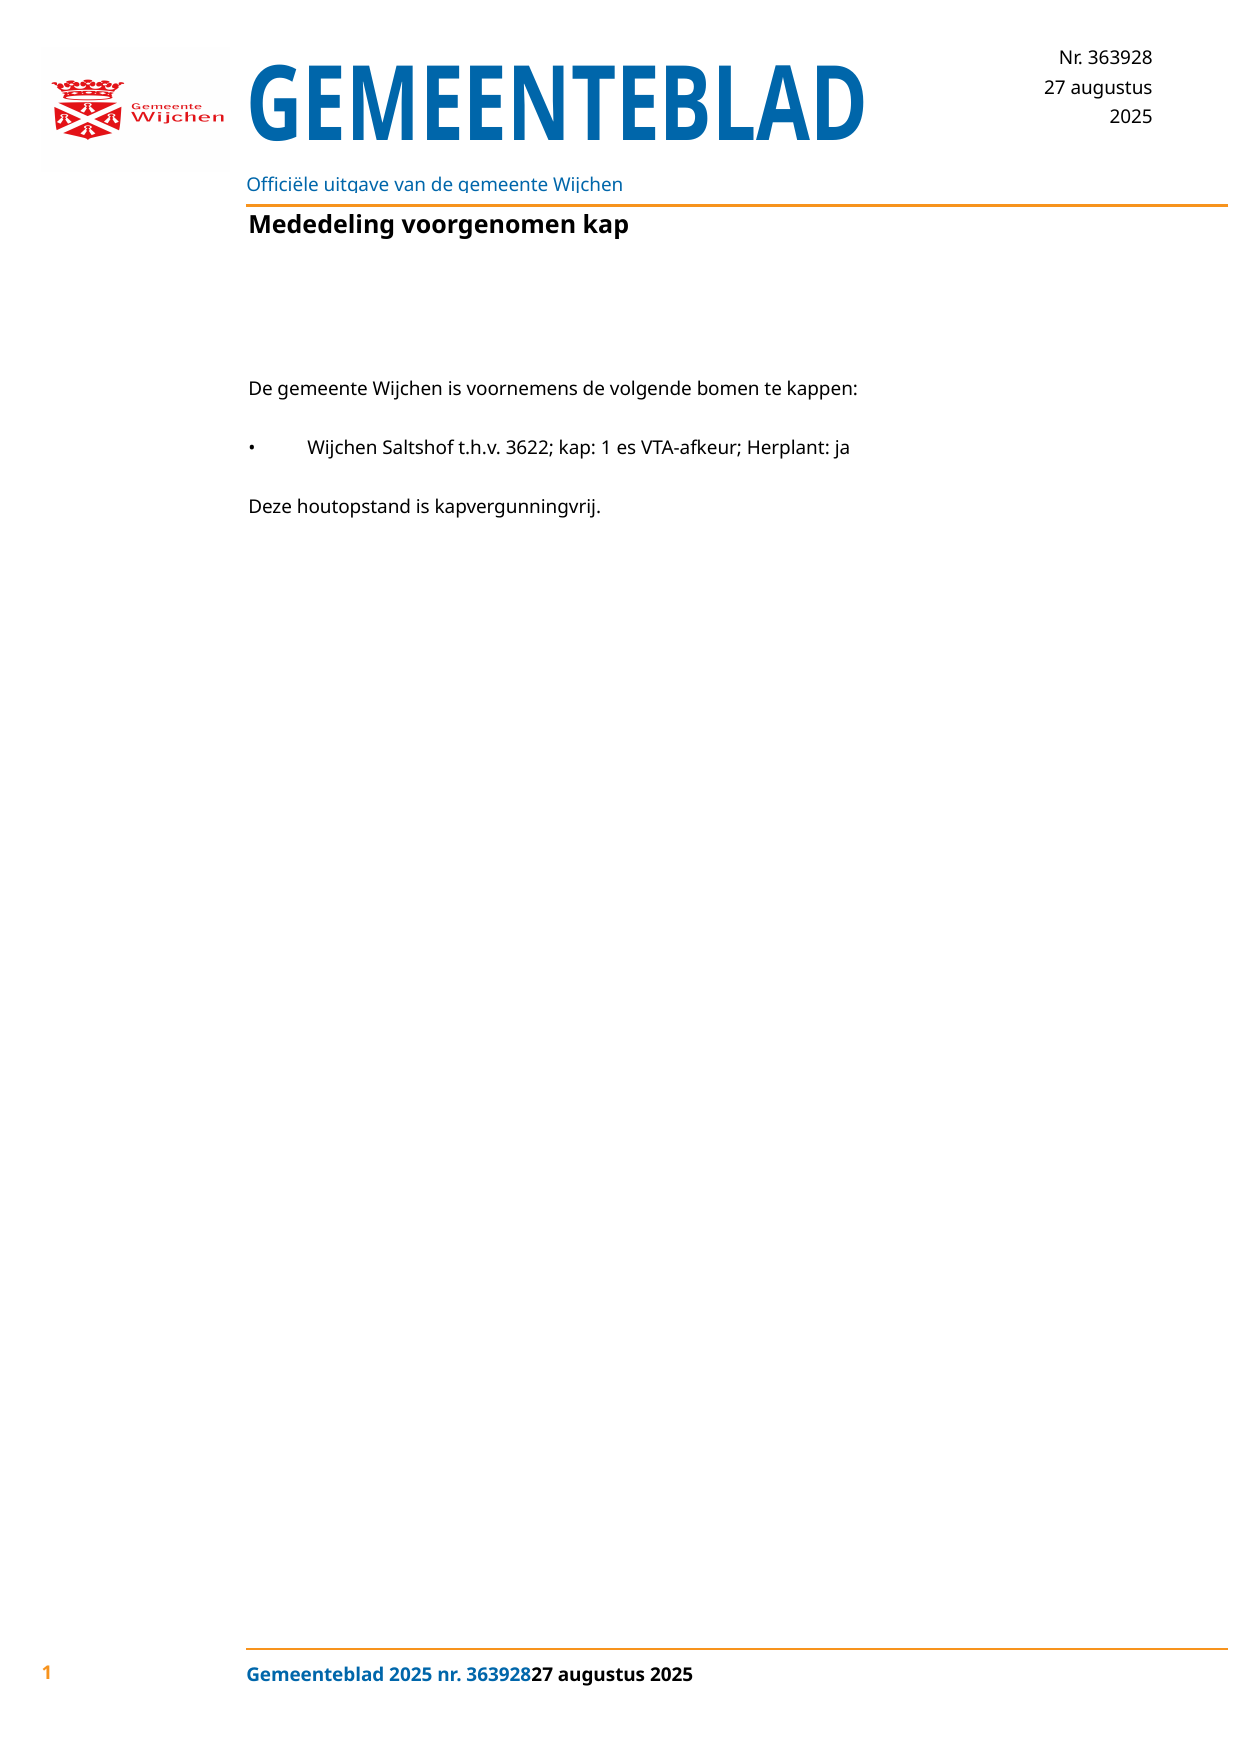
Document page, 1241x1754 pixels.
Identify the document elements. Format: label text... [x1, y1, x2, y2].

list Wijchen Saltshof t.h.v. 3622; kap: 1 es VTA-afkeur; Herplant: ja [248, 434, 1152, 460]
picture [41, 47, 231, 172]
text De gemeente Wijchen is voornemens de volgende bomen te kappen: [248, 375, 1152, 401]
text Mededeling voorgenomen kap [248, 207, 1152, 241]
text Deze houtopstand is kapvergunningvrij. [248, 493, 1152, 519]
